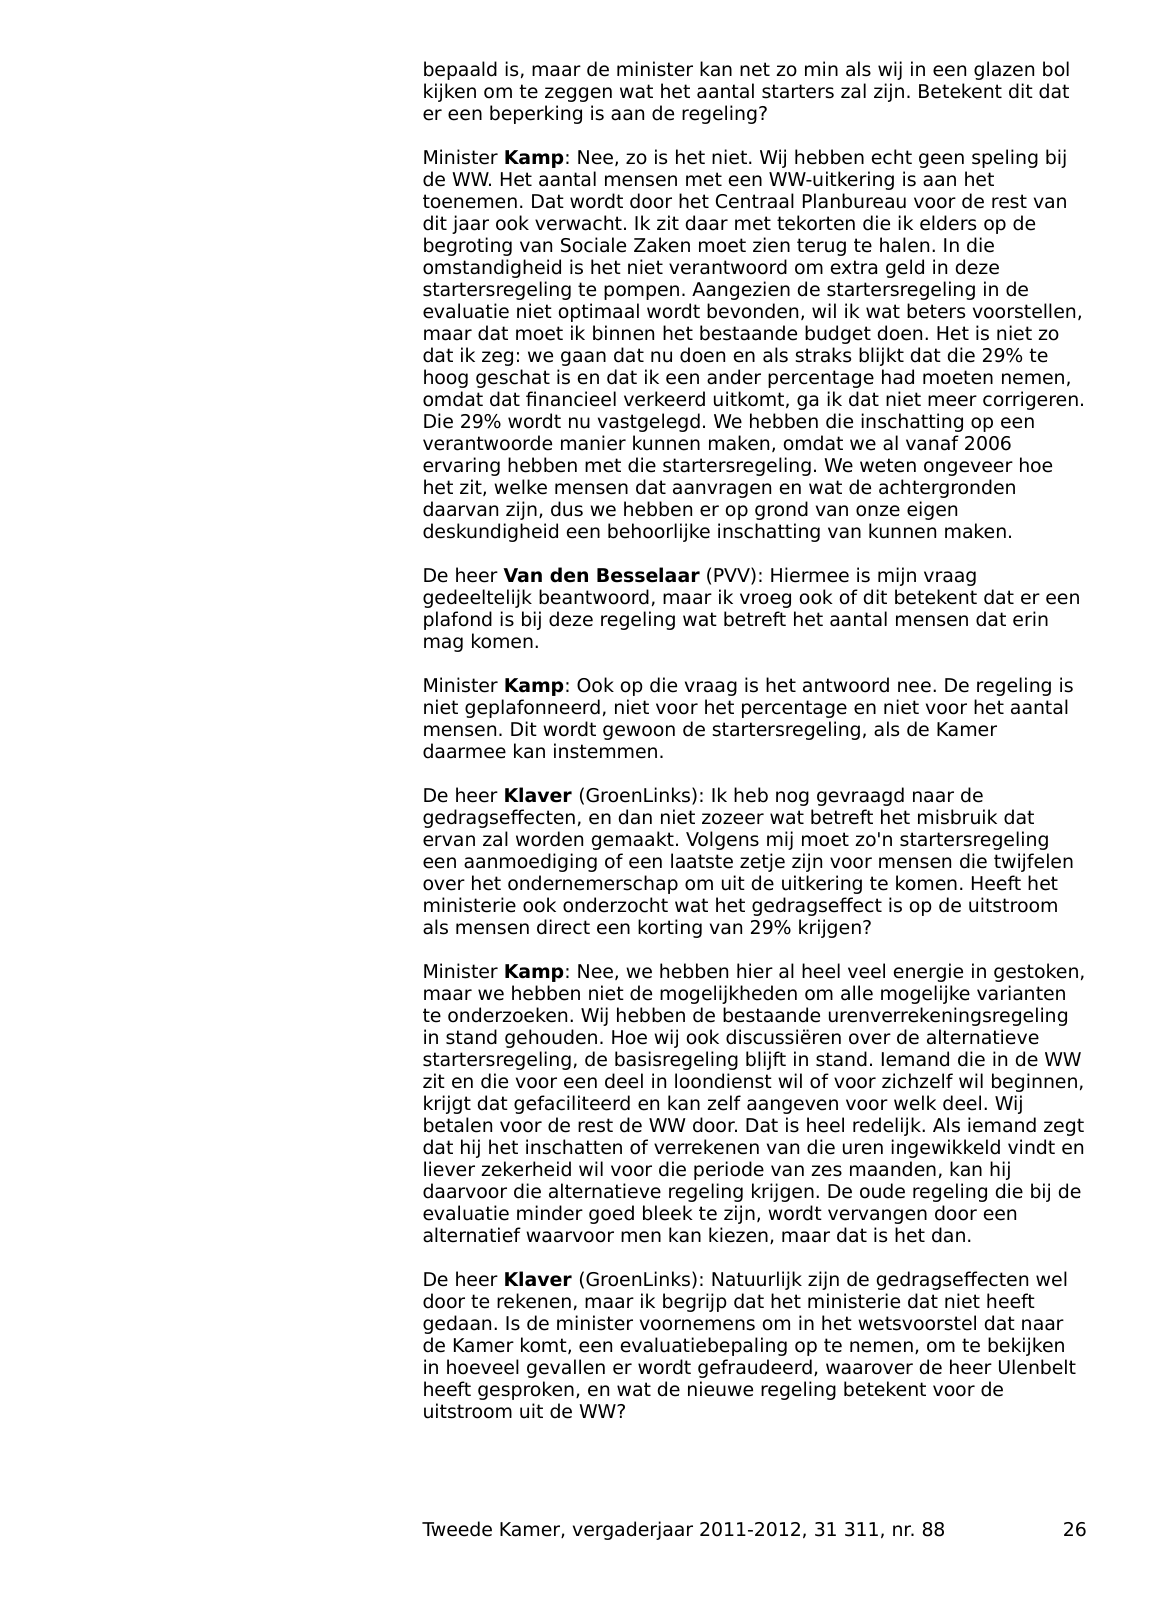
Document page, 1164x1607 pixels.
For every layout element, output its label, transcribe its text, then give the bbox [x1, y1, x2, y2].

text Minister Kamp: Nee, zo is het niet. Wij hebben echt geen speling bij de WW. Het aantal mensen met een WW-uitkering is aan het toenemen. Dat wordt door het Centraal Planbureau voor de rest van dit jaar ook verwacht. Ik zit daar met tekorten die ik elders op de begroting van Sociale Zaken moet zien terug te halen. In die omstandigheid is het niet verantwoord om extra geld in deze startersregeling te pompen. Aangezien de startersregeling in de evaluatie niet optimaal wordt bevonden, wil ik wat beters voorstellen, maar dat moet ik binnen het bestaande budget doen. Het is niet zo dat ik zeg: we gaan dat nu doen en als straks blijkt dat die 29% te hoog geschat is en dat ik een ander percentage had moeten nemen, omdat dat financieel verkeerd uitkomt, ga ik dat niet meer corrigeren. Die 29% wordt nu vastgelegd. We hebben die inschatting op een verantwoorde manier kunnen maken, omdat we al vanaf 2006 ervaring hebben met die startersregeling. We weten ongeveer hoe het zit, welke mensen dat aanvragen en wat de achtergronden daarvan zijn, dus we hebben er op grond van onze eigen deskundigheid een behoorlijke inschatting van kunnen maken. [422, 147, 1087, 543]
text Minister Kamp: Ook op die vraag is het antwoord nee. De regeling is niet geplafonneerd, niet voor het percentage en niet voor het aantal mensen. Dit wordt gewoon de startersregeling, als de Kamer daarmee kan instemmen. [422, 675, 1087, 763]
text De heer Klaver (GroenLinks): Natuurlijk zijn de gedragseffecten wel door te rekenen, maar ik begrijp dat het ministerie dat niet heeft gedaan. Is de minister voornemens om in het wetsvoorstel dat naar de Kamer komt, een evaluatiebepaling op te nemen, om te bekijken in hoeveel gevallen er wordt gefraudeerd, waarover de heer Ulenbelt heeft gesproken, en wat de nieuwe regeling betekent voor de uitstroom uit de WW? [422, 1269, 1087, 1423]
text bepaald is, maar de minister kan net zo min als wij in een glazen bol kijken om te zeggen wat het aantal starters zal zijn. Betekent dit dat er een beperking is aan de regeling? [422, 59, 1087, 125]
text De heer Van den Besselaar (PVV): Hiermee is mijn vraag gedeeltelijk beantwoord, maar ik vroeg ook of dit betekent dat er een plafond is bij deze regeling wat betreft het aantal mensen dat erin mag komen. [422, 565, 1087, 653]
text Minister Kamp: Nee, we hebben hier al heel veel energie in gestoken, maar we hebben niet de mogelijkheden om alle mogelijke varianten te onderzoeken. Wij hebben de bestaande urenverrekeningsregeling in stand gehouden. Hoe wij ook discussiëren over de alternatieve startersregeling, de basisregeling blijft in stand. Iemand die in de WW zit en die voor een deel in loondienst wil of voor zichzelf wil beginnen, krijgt dat gefaciliteerd en kan zelf aangeven voor welk deel. Wij betalen voor de rest de WW door. Dat is heel redelijk. Als iemand zegt dat hij het inschatten of verrekenen van die uren ingewikkeld vindt en liever zekerheid wil voor die periode van zes maanden, kan hij daarvoor die alternatieve regeling krijgen. De oude regeling die bij de evaluatie minder goed bleek te zijn, wordt vervangen door een alternatief waarvoor men kan kiezen, maar dat is het dan. [422, 961, 1087, 1247]
text De heer Klaver (GroenLinks): Ik heb nog gevraagd naar de gedragseffecten, en dan niet zozeer wat betreft het misbruik dat ervan zal worden gemaakt. Volgens mij moet zo'n startersregeling een aanmoediging of een laatste zetje zijn voor mensen die twijfelen over het ondernemerschap om uit de uitkering te komen. Heeft het ministerie ook onderzocht wat het gedragseffect is op de uitstroom als mensen direct een korting van 29% krijgen? [422, 785, 1087, 939]
